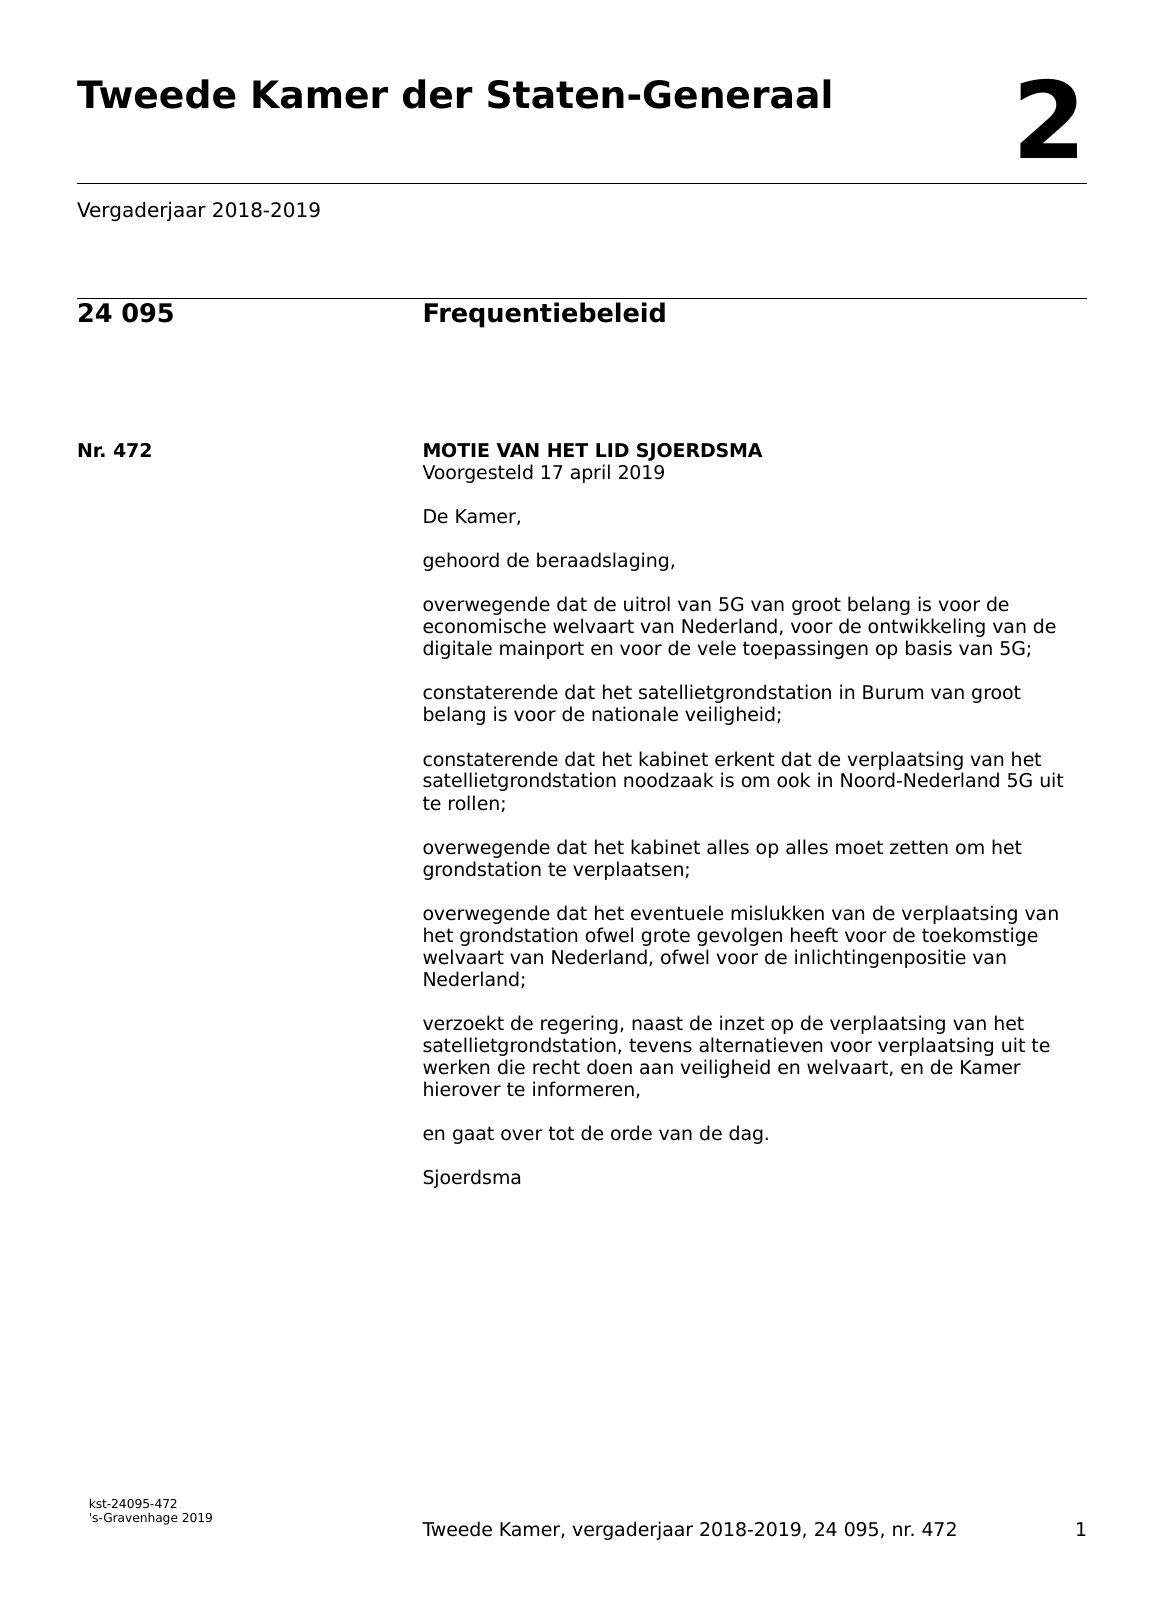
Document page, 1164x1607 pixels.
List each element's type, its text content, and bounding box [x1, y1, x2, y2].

text en gaat over tot de orde van de dag. [422, 1123, 1087, 1145]
text Voorgesteld 17 april 2019 [422, 462, 1087, 484]
text constaterende dat het kabinet erkent dat de verplaatsing van het satellietgrondstation noodzaak is om ook in Noord-Nederland 5G uit te rollen; [422, 748, 1087, 814]
text overwegende dat het kabinet alles op alles moet zetten om het grondstation te verplaatsen; [422, 837, 1087, 881]
text overwegende dat het eventuele mislukken van de verplaatsing van het grondstation ofwel grote gevolgen heeft voor de toekomstige welvaart van Nederland, ofwel voor de inlichtingenpositie van Nederland; [422, 903, 1087, 991]
text kst-24095-472 [88, 1497, 323, 1511]
table_header 2 [886, 59, 1087, 183]
text gehoord de beraadslaging, [422, 550, 1087, 572]
subtitle 24 095 Frequentiebeleid [77, 299, 1087, 329]
subtitle Nr. 472 MOTIE VAN HET LID SJOERDSMA [77, 440, 1087, 462]
text verzoekt de regering, naast de inzet op de verplaatsing van het satellietgrondstation, tevens alternatieven voor verplaatsing uit te werken die recht doen aan veiligheid en welvaart, en de Kamer hierover te informeren, [422, 1013, 1087, 1101]
text Sjoerdsma [422, 1167, 1087, 1189]
text 's-Gravenhage 2019 [88, 1511, 323, 1525]
text De Kamer, [422, 506, 1087, 528]
text constaterende dat het satellietgrondstation in Burum van groot belang is voor de nationale veiligheid; [422, 682, 1087, 726]
table_header Tweede Kamer der Staten-Generaal [77, 59, 886, 183]
text overwegende dat de uitrol van 5G van groot belang is voor de economische welvaart van Nederland, voor de ontwikkeling van de digitale mainport en voor de vele toepassingen op basis van 5G; [422, 594, 1087, 660]
table_cell Vergaderjaar 2018-2019 [77, 184, 1087, 298]
